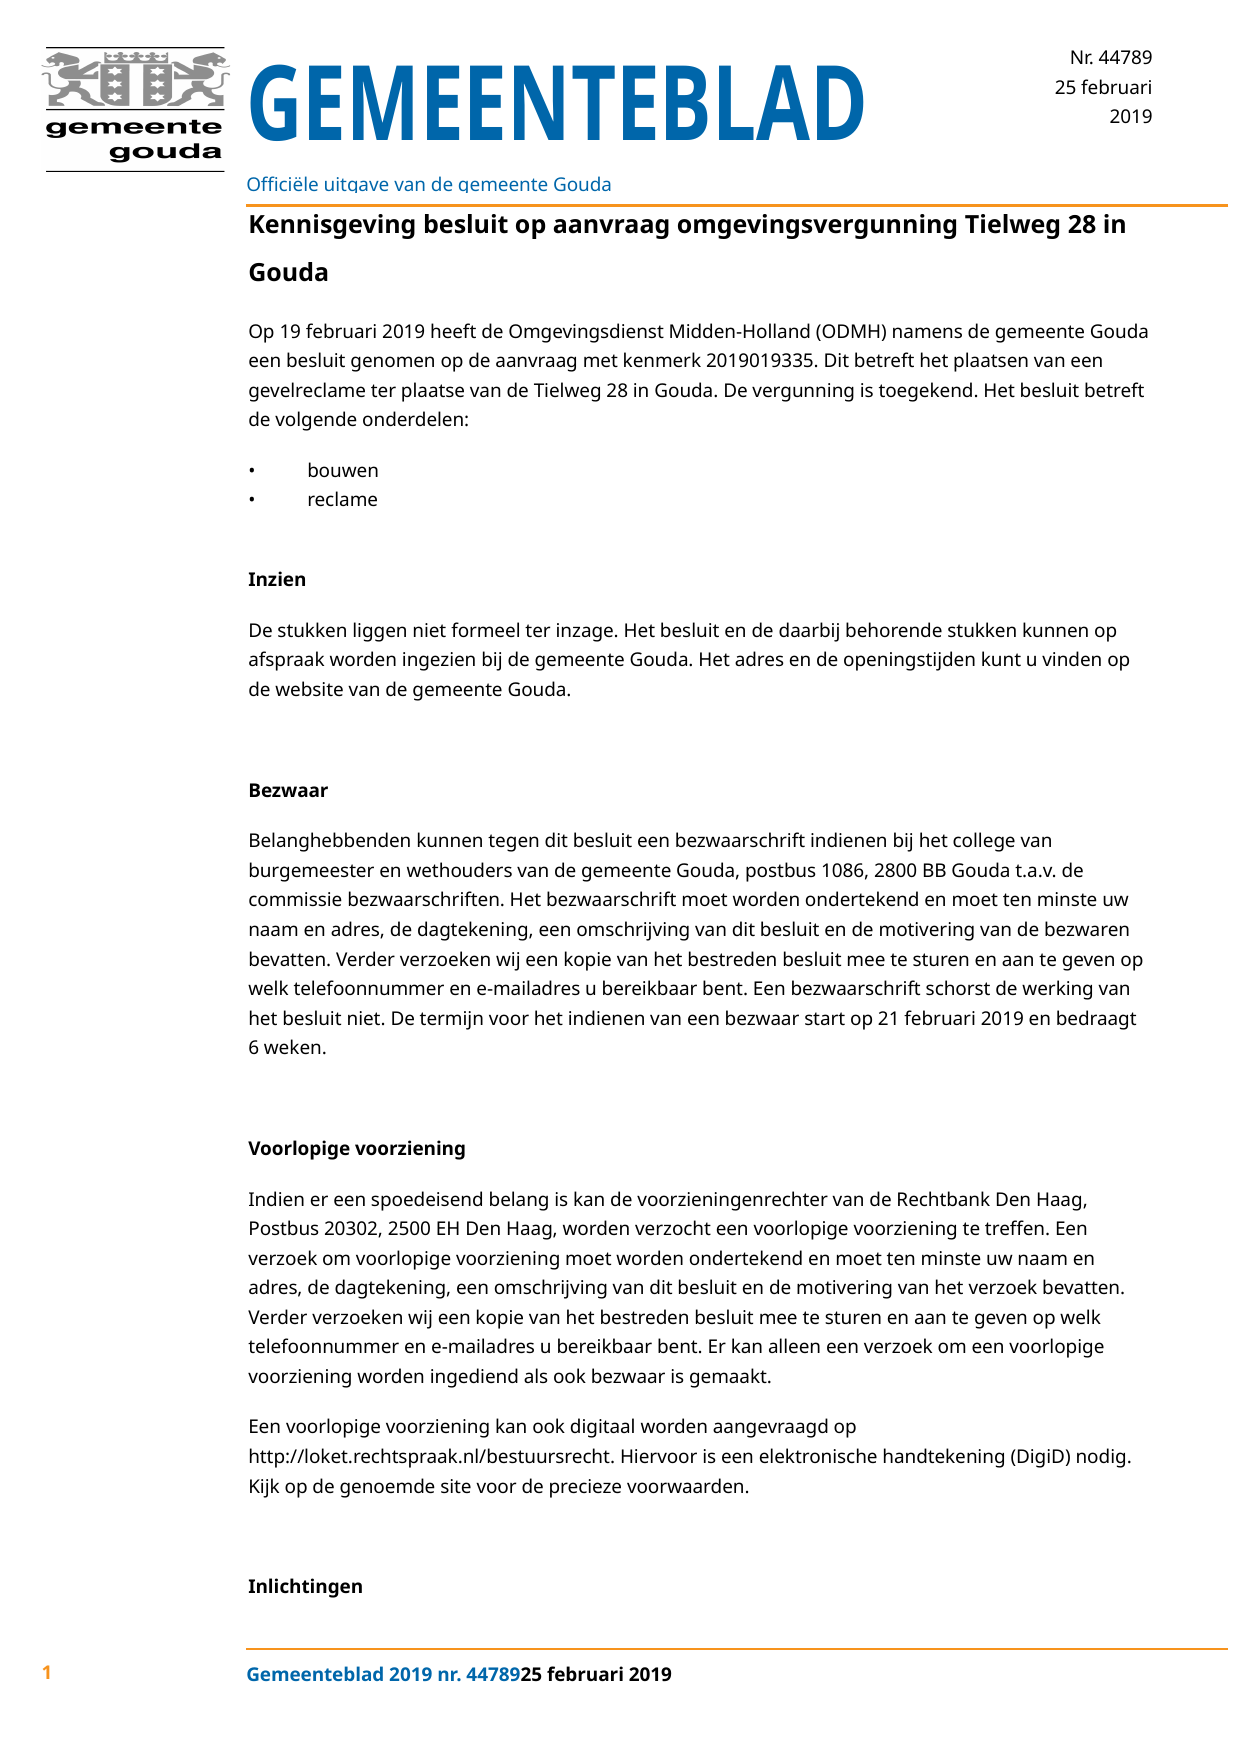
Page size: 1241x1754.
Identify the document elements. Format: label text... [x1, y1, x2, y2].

text Op 19 februari 2019 heeft de Omgevingsdienst Midden-Holland (ODMH) namens de gemeente Gouda een besluit genomen op de aanvraag met kenmerk 2019019335. Dit betreft het plaatsen van een gevelreclame ter plaatse van de Tielweg 28 in Gouda. De vergunning is toegekend. Het besluit betreft de volgende onderdelen: [248, 318, 1152, 432]
text Inlichtingen [248, 1574, 1152, 1599]
text Belanghebbenden kunnen tegen dit besluit een bezwaarschrift indienen bij het college van burgemeester en wethouders van de gemeente Gouda, postbus 1086, 2800 BB Gouda t.a.v. de commissie bezwaarschriften. Het bezwaarschrift moet worden ondertekend en moet ten minste uw naam en adres, de dagtekening, een omschrijving van dit besluit en de motivering van de bezwaren bevatten. Verder verzoeken wij een kopie van het bestreden besluit mee te sturen en aan te geven op welk telefoonnummer en e-mailadres u bereikbaar bent. Een bezwaarschrift schorst de werking van het besluit niet. De termijn voor het indienen van een bezwaar start op 21 februari 2019 en bedraagt 6 weken. [248, 827, 1152, 1060]
text Een voorlopige voorziening kan ook digitaal worden aangevraagd op http://loket.rechtspraak.nl/bestuursrecht. Hiervoor is een elektronische handtekening (DigiD) nodig. Kijk op de genoemde site voor de precieze voorwaarden. [248, 1414, 1152, 1499]
text De stukken liggen niet formeel ter inzage. Het besluit en de daarbij behorende stukken kunnen op afspraak worden ingezien bij de gemeente Gouda. Het adres en de openingstijden kunt u vinden op de website van de gemeente Gouda. [248, 617, 1152, 702]
list reclame [248, 487, 1152, 512]
list bouwen [248, 457, 1152, 483]
text Voorlopige voorziening [248, 1135, 1152, 1161]
text Bezwaar [248, 777, 1152, 803]
text Indien er een spoedeisend belang is kan de voorzieningenrechter van de Rechtbank Den Haag, Postbus 20302, 2500 EH Den Haag, worden verzocht een voorlopige voorziening te treffen. Een verzoek om voorlopige voorziening moet worden ondertekend en moet ten minste uw naam en adres, de dagtekening, een omschrijving van dit besluit en de motivering van het verzoek bevatten. Verder verzoeken wij een kopie van het bestreden besluit mee te sturen en aan te geven op welk telefoonnummer en e-mailadres u bereikbaar bent. Er kan alleen een verzoek om een voorlopige voorziening worden ingediend als ook bezwaar is gemaakt. [248, 1186, 1152, 1389]
text Inzien [248, 567, 1152, 592]
text Kennisgeving besluit op aanvraag omgevingsvergunning Tielweg 28 in Gouda [248, 207, 1152, 288]
picture [41, 47, 231, 172]
